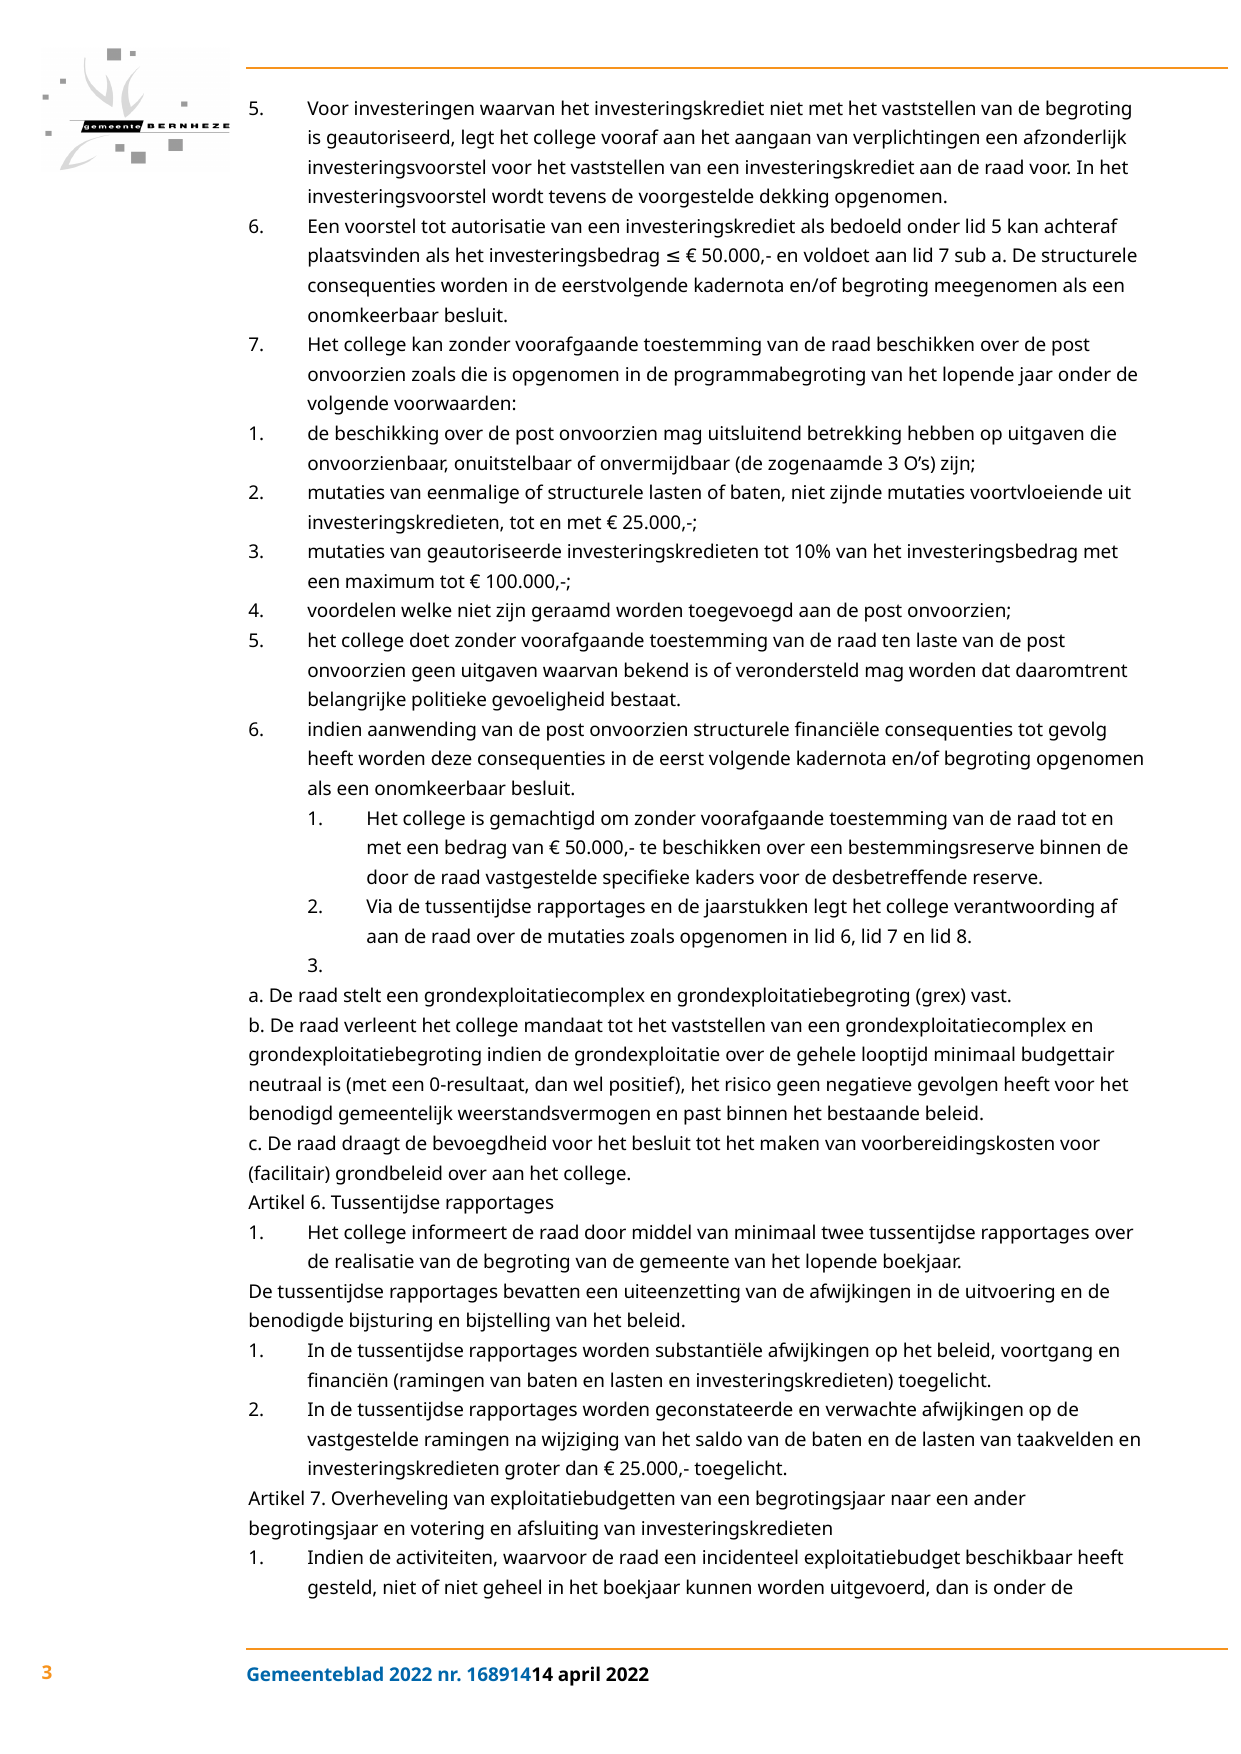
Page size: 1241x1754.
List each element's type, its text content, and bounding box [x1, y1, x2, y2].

list In de tussentijdse rapportages worden substantiële afwijkingen op het beleid, voortgang en financiën (ramingen van baten en lasten en investeringskredieten) toegelicht. [248, 1337, 1152, 1393]
picture [41, 47, 231, 172]
list de beschikking over de post onvoorzien mag uitsluitend betrekking hebben op uitgaven die onvoorzienbaar, onuitstelbaar of onvermijdbaar (de zogenaamde 3 O’s) zijn; [248, 420, 1152, 476]
text b. De raad verleent het college mandaat tot het vaststellen van een grondexploitatiecomplex en grondexploitatiebegroting indien de grondexploitatie over de gehele looptijd minimaal budgettair neutraal is (met een 0-resultaat, dan wel positief), het risico geen negatieve gevolgen heeft voor het benodigd gemeentelijk weerstandsvermogen en past binnen het bestaande beleid. [248, 1012, 1152, 1126]
text a. De raad stelt een grondexploitatiecomplex en grondexploitatiebegroting (grex) vast. [248, 982, 1152, 1008]
text c. De raad draagt de bevoegdheid voor het besluit tot het maken van voorbereidingskosten voor (facilitair) grondbeleid over aan het college. [248, 1130, 1152, 1186]
text Artikel 6. Tussentijdse rapportages [248, 1189, 1152, 1215]
list het college doet zonder voorafgaande toestemming van de raad ten laste van de post onvoorzien geen uitgaven waarvan bekend is of verondersteld mag worden dat daaromtrent belangrijke politieke gevoeligheid bestaat. [248, 627, 1152, 712]
list Voor investeringen waarvan het investeringskrediet niet met het vaststellen van de begroting is geautoriseerd, legt het college vooraf aan het aangaan van verplichtingen een afzonderlijk investeringsvoorstel voor het vaststellen van een investeringskrediet aan de raad voor. In het investeringsvoorstel wordt tevens de voorgestelde dekking opgenomen. [248, 95, 1152, 209]
list Het college informeert de raad door middel van minimaal twee tussentijdse rapportages over de realisatie van de begroting van de gemeente van het lopende boekjaar. [248, 1219, 1152, 1274]
list voordelen welke niet zijn geraamd worden toegevoegd aan de post onvoorzien; [248, 598, 1152, 623]
list mutaties van geautoriseerde investeringskredieten tot 10% van het investeringsbedrag met een maximum tot € 100.000,-; [248, 538, 1152, 594]
list Het college is gemachtigd om zonder voorafgaande toestemming van de raad tot en met een bedrag van € 50.000,- te beschikken over een bestemmingsreserve binnen de door de raad vastgestelde specifieke kaders voor de desbetreffende reserve. [307, 805, 1152, 890]
list In de tussentijdse rapportages worden geconstateerde en verwachte afwijkingen op de vastgestelde ramingen na wijziging van het saldo van de baten en de lasten van taakvelden en investeringskredieten groter dan € 25.000,- toegelicht. [248, 1396, 1152, 1481]
text Artikel 7. Overheveling van exploitatiebudgetten van een begrotingsjaar naar een ander begrotingsjaar en votering en afsluiting van investeringskredieten [248, 1485, 1152, 1541]
list indien aanwending van de post onvoorzien structurele financiële consequenties tot gevolg heeft worden deze consequenties in de eerst volgende kadernota en/of begroting opgenomen als een onomkeerbaar besluit. [248, 716, 1152, 801]
list mutaties van eenmalige of structurele lasten of baten, niet zijnde mutaties voortvloeiende uit investeringskredieten, tot en met € 25.000,-; [248, 479, 1152, 535]
list Het college kan zonder voorafgaande toestemming van de raad beschikken over de post onvoorzien zoals die is opgenomen in de programmabegroting van het lopende jaar onder de volgende voorwaarden: [248, 331, 1152, 416]
list Een voorstel tot autorisatie van een investeringskrediet als bedoeld onder lid 5 kan achteraf plaatsvinden als het investeringsbedrag ≤ € 50.000,- en voldoet aan lid 7 sub a. De structurele consequenties worden in de eerstvolgende kadernota en/of begroting meegenomen als een onomkeerbaar besluit. [248, 213, 1152, 328]
list Via de tussentijdse rapportages en de jaarstukken legt het college verantwoording af aan de raad over de mutaties zoals opgenomen in lid 6, lid 7 en lid 8. [307, 893, 1152, 949]
list Indien de activiteiten, waarvoor de raad een incidenteel exploitatiebudget beschikbaar heeft gesteld, niet of niet geheel in het boekjaar kunnen worden uitgevoerd, dan is onder de [248, 1544, 1152, 1600]
text De tussentijdse rapportages bevatten een uiteenzetting van de afwijkingen in de uitvoering en de benodigde bijsturing en bijstelling van het beleid. [248, 1278, 1152, 1333]
